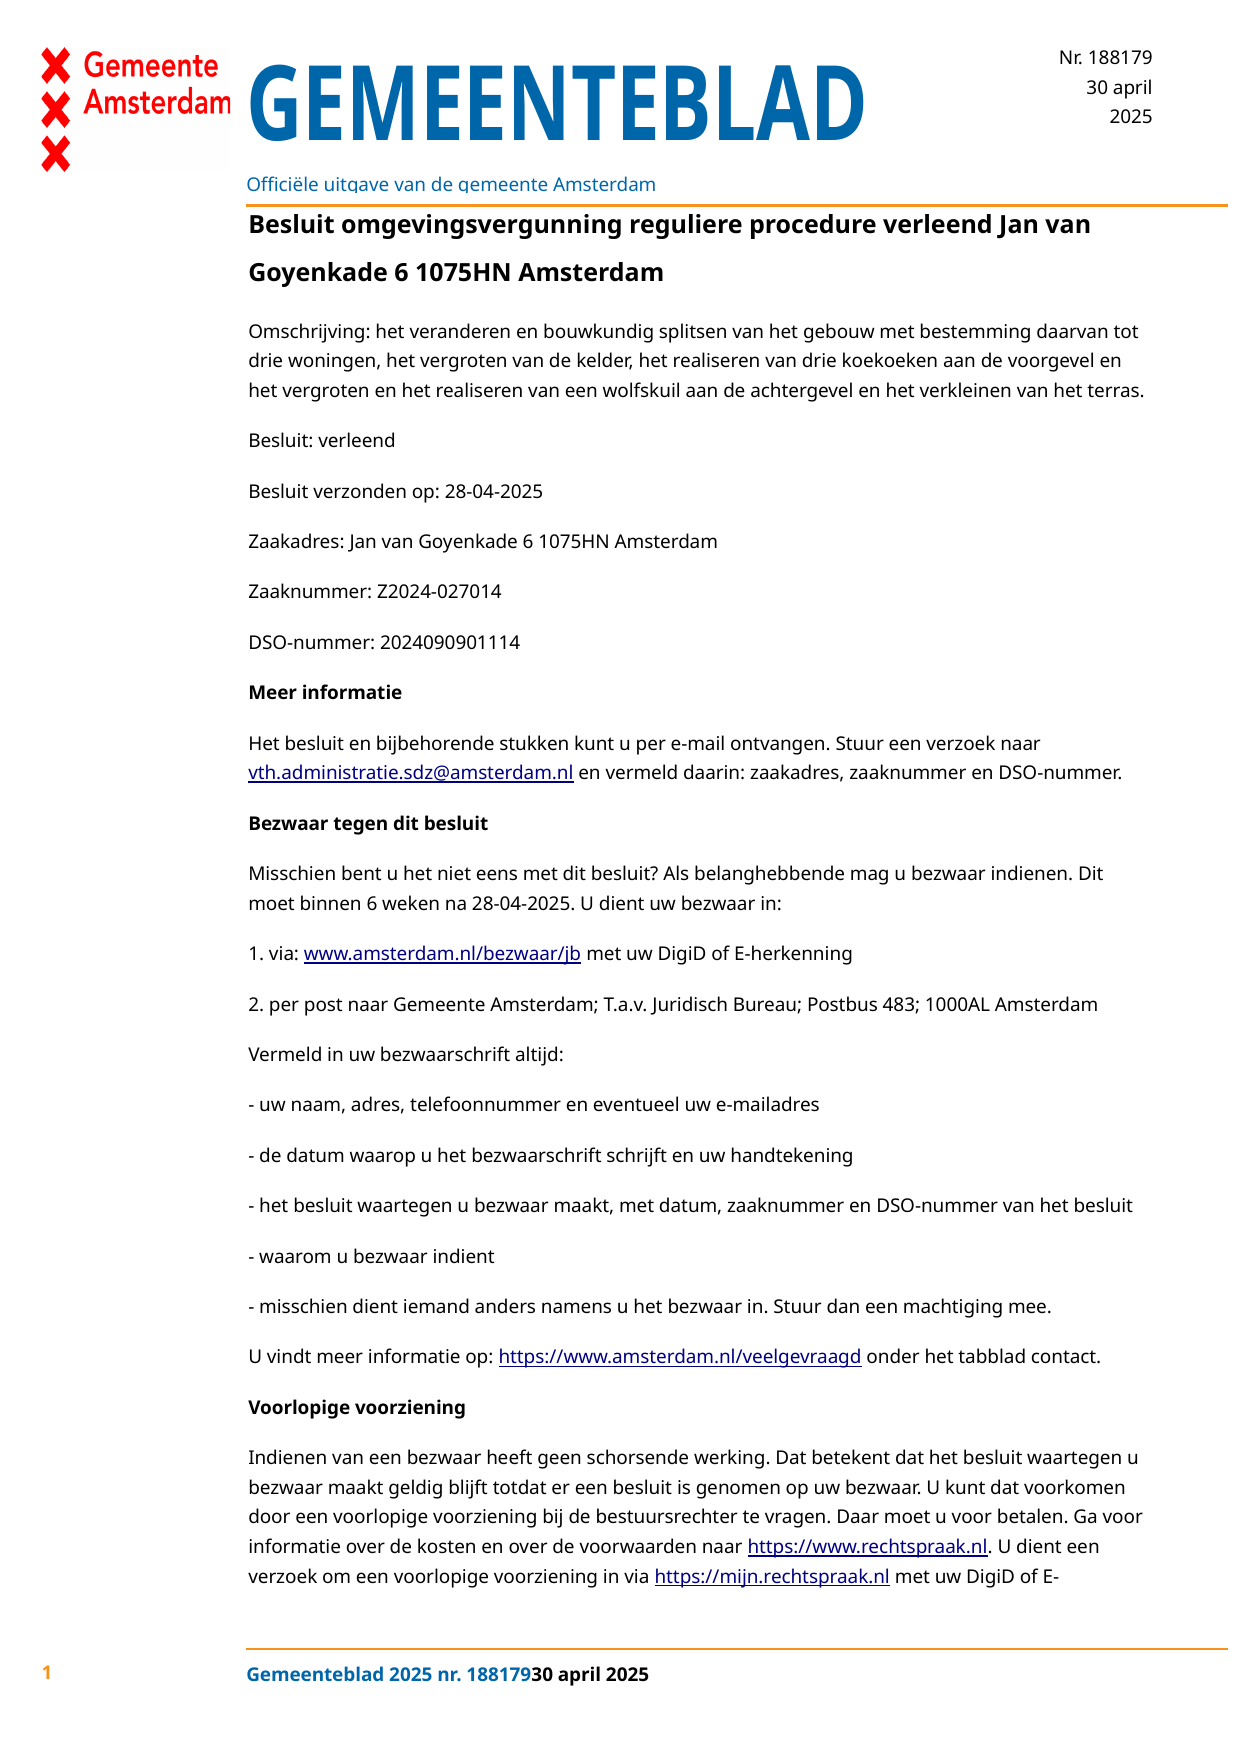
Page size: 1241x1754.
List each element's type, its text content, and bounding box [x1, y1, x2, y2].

text - waarom u bezwaar indient [248, 1243, 1152, 1269]
text 2. per post naar Gemeente Amsterdam; T.a.v. Juridisch Bureau; Postbus 483; 1000AL Amsterdam [248, 991, 1152, 1017]
text Het besluit en bijbehorende stukken kunt u per e-mail ontvangen. Stuur een verzoek naar vth.administratie.sdz@amsterdam.nl en vermeld daarin: zaakadres, zaaknummer en DSO-nummer. [248, 730, 1152, 785]
text - het besluit waartegen u bezwaar maakt, met datum, zaaknummer en DSO-nummer van het besluit [248, 1192, 1152, 1218]
text Indienen van een bezwaar heeft geen schorsende werking. Dat betekent dat het besluit waartegen u bezwaar maakt geldig blijft totdat er een besluit is genomen op uw bezwaar. U kunt dat voorkomen door een voorlopige voorziening bij de bestuursrechter te vragen. Daar moet u voor betalen. Ga voor informatie over de kosten en over de voorwaarden naar https://www.rechtspraak.nl. U dient een verzoek om een voorlopige voorziening in via https://mijn.rechtspraak.nl met uw DigiD of E- [248, 1444, 1152, 1589]
text Vermeld in uw bezwaarschrift altijd: [248, 1041, 1152, 1067]
text DSO-nummer: 2024090901114 [248, 629, 1152, 655]
text Voorlopige voorziening [248, 1394, 1152, 1420]
text Meer informatie [248, 679, 1152, 705]
text Zaaknummer: Z2024-027014 [248, 579, 1152, 604]
text - de datum waarop u het bezwaarschrift schrijft en uw handtekening [248, 1142, 1152, 1168]
text U vindt meer informatie op: https://www.amsterdam.nl/veelgevraagd onder het tabblad contact. [248, 1344, 1152, 1369]
text Zaakadres: Jan van Goyenkade 6 1075HN Amsterdam [248, 528, 1152, 554]
picture [41, 47, 231, 172]
text 1. via: www.amsterdam.nl/bezwaar/jb met uw DigiD of E-herkenning [248, 940, 1152, 966]
text Misschien bent u het niet eens met dit besluit? Als belanghebbende mag u bezwaar indienen. Dit moet binnen 6 weken na 28-04-2025. U dient uw bezwaar in: [248, 860, 1152, 916]
text Besluit: verleend [248, 427, 1152, 453]
text - misschien dient iemand anders namens u het bezwaar in. Stuur dan een machtiging mee. [248, 1293, 1152, 1319]
text Omschrijving: het veranderen en bouwkundig splitsen van het gebouw met bestemming daarvan tot drie woningen, het vergroten van de kelder, het realiseren van drie koekoeken aan de voorgevel en het vergroten en het realiseren van een wolfskuil aan de achtergevel en het verkleinen van het terras. [248, 318, 1152, 403]
text Besluit omgevingsvergunning reguliere procedure verleend Jan van Goyenkade 6 1075HN Amsterdam [248, 207, 1152, 288]
text Besluit verzonden op: 28-04-2025 [248, 478, 1152, 504]
text - uw naam, adres, telefoonnummer en eventueel uw e-mailadres [248, 1092, 1152, 1117]
text Bezwaar tegen dit besluit [248, 810, 1152, 836]
